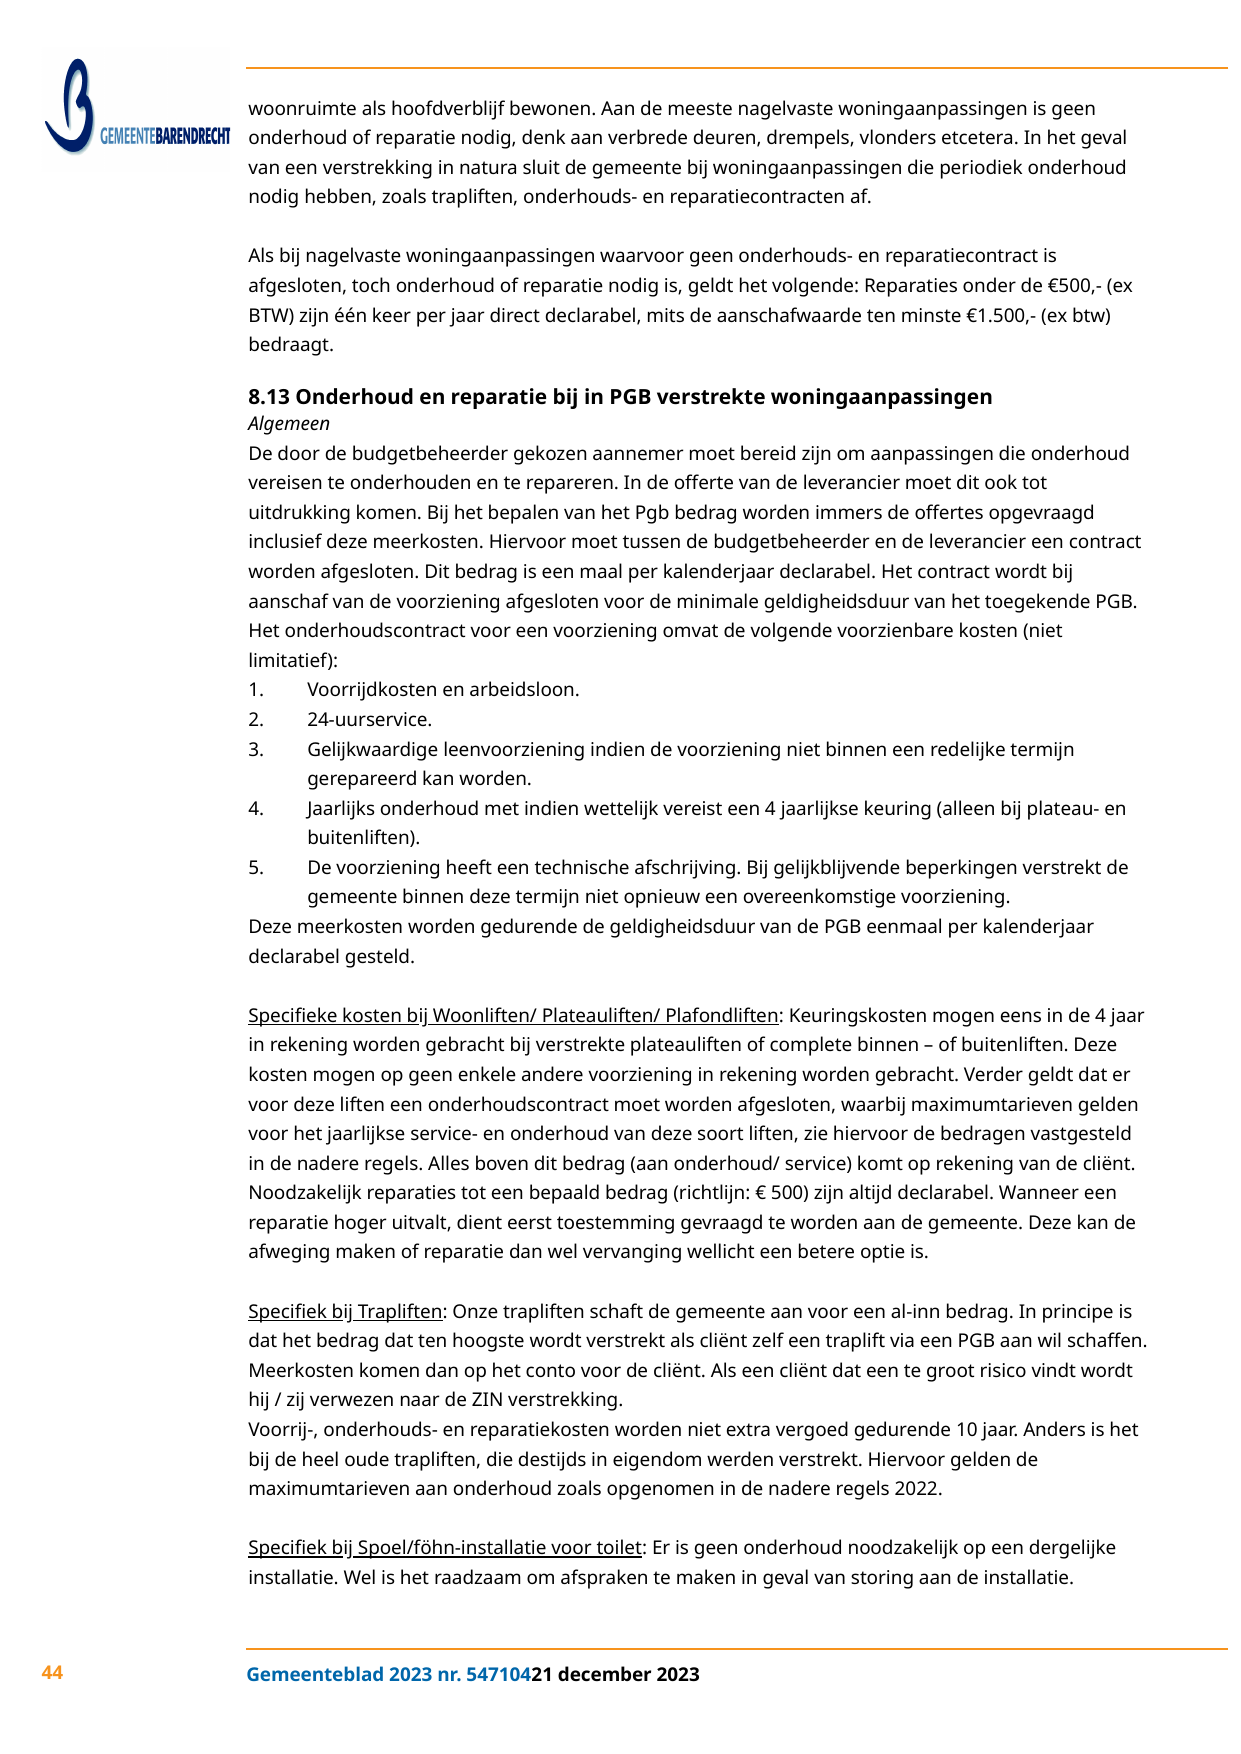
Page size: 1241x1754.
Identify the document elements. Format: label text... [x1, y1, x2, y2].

list Voorrijdkosten en arbeidsloon. [248, 677, 1152, 702]
list De voorziening heeft een technische afschrijving. Bij gelijkblijvende beperkingen verstrekt de gemeente binnen deze termijn niet opnieuw een overeenkomstige voorziening. [248, 854, 1152, 909]
text woonruimte als hoofdverblijf bewonen. Aan de meeste nagelvaste woningaanpassingen is geen onderhoud of reparatie nodig, denk aan verbrede deuren, drempels, vlonders etcetera. In het geval van een verstrekking in natura sluit de gemeente bij woningaanpassingen die periodiek onderhoud nodig hebben, zoals trapliften, onderhouds- en reparatiecontracten af. [248, 95, 1152, 209]
text Specifiek bij Spoel/föhn-installatie voor toilet: Er is geen onderhoud noodzakelijk op een dergelijke installatie. Wel is het raadzaam om afspraken te maken in geval van storing aan de installatie. [248, 1534, 1152, 1590]
text Algemeen [248, 410, 1152, 436]
picture [41, 47, 231, 172]
list Gelijkwaardige leenvoorziening indien de voorziening niet binnen een redelijke termijn gerepareerd kan worden. [248, 736, 1152, 791]
list Jaarlijks onderhoud met indien wettelijk vereist een 4 jaarlijkse keuring (alleen bij plateau- en buitenliften). [248, 795, 1152, 850]
text 8.13 Onderhoud en reparatie bij in PGB verstrekte woningaanpassingen [248, 382, 1152, 410]
text De door de budgetbeheerder gekozen aannemer moet bereid zijn om aanpassingen die onderhoud vereisen te onderhouden en te repareren. In de offerte van de leverancier moet dit ook tot uitdrukking komen. Bij het bepalen van het Pgb bedrag worden immers de offertes opgevraagd inclusief deze meerkosten. Hiervoor moet tussen de budgetbeheerder en de leverancier een contract worden afgesloten. Dit bedrag is een maal per kalenderjaar declarabel. Het contract wordt bij aanschaf van de voorziening afgesloten voor de minimale geldigheidsduur van het toegekende PGB. [248, 440, 1152, 613]
list 24-uurservice. [248, 706, 1152, 732]
text Specifiek bij Trapliften: Onze trapliften schaft de gemeente aan voor een al-inn bedrag. In principe is dat het bedrag dat ten hoogste wordt verstrekt als cliënt zelf een traplift via een PGB aan wil schaffen. Meerkosten komen dan op het conto voor de cliënt. Als een cliënt dat een te groot risico vindt wordt hij / zij verwezen naar de ZIN verstrekking. [248, 1298, 1152, 1412]
text Als bij nagelvaste woningaanpassingen waarvoor geen onderhouds- en reparatiecontract is afgesloten, toch onderhoud of reparatie nodig is, geldt het volgende: Reparaties onder de €500,- (ex BTW) zijn één keer per jaar direct declarabel, mits de aanschafwaarde ten minste €1.500,- (ex btw) bedraagt. [248, 243, 1152, 357]
text Specifieke kosten bij Woonliften/ Plateauliften/ Plafondliften: Keuringskosten mogen eens in de 4 jaar in rekening worden gebracht bij verstrekte plateauliften of complete binnen – of buitenliften. Deze kosten mogen op geen enkele andere voorziening in rekening worden gebracht. Verder geldt dat er voor deze liften een onderhoudscontract moet worden afgesloten, waarbij maximumtarieven gelden voor het jaarlijkse service- en onderhoud van deze soort liften, zie hiervoor de bedragen vastgesteld in de nadere regels. Alles boven dit bedrag (aan onderhoud/ service) komt op rekening van de cliënt. Noodzakelijk reparaties tot een bepaald bedrag (richtlijn: € 500) zijn altijd declarabel. Wanneer een reparatie hoger uitvalt, dient eerst toestemming gevraagd te worden aan de gemeente. Deze kan de afweging maken of reparatie dan wel vervanging wellicht een betere optie is. [248, 1002, 1152, 1264]
text Deze meerkosten worden gedurende de geldigheidsduur van de PGB eenmaal per kalenderjaar declarabel gesteld. [248, 913, 1152, 968]
text Het onderhoudscontract voor een voorziening omvat de volgende voorzienbare kosten (niet limitatief): [248, 617, 1152, 673]
text Voorrij-, onderhouds- en reparatiekosten worden niet extra vergoed gedurende 10 jaar. Anders is het bij de heel oude trapliften, die destijds in eigendom werden verstrekt. Hiervoor gelden de maximumtarieven aan onderhoud zoals opgenomen in de nadere regels 2022. [248, 1416, 1152, 1501]
